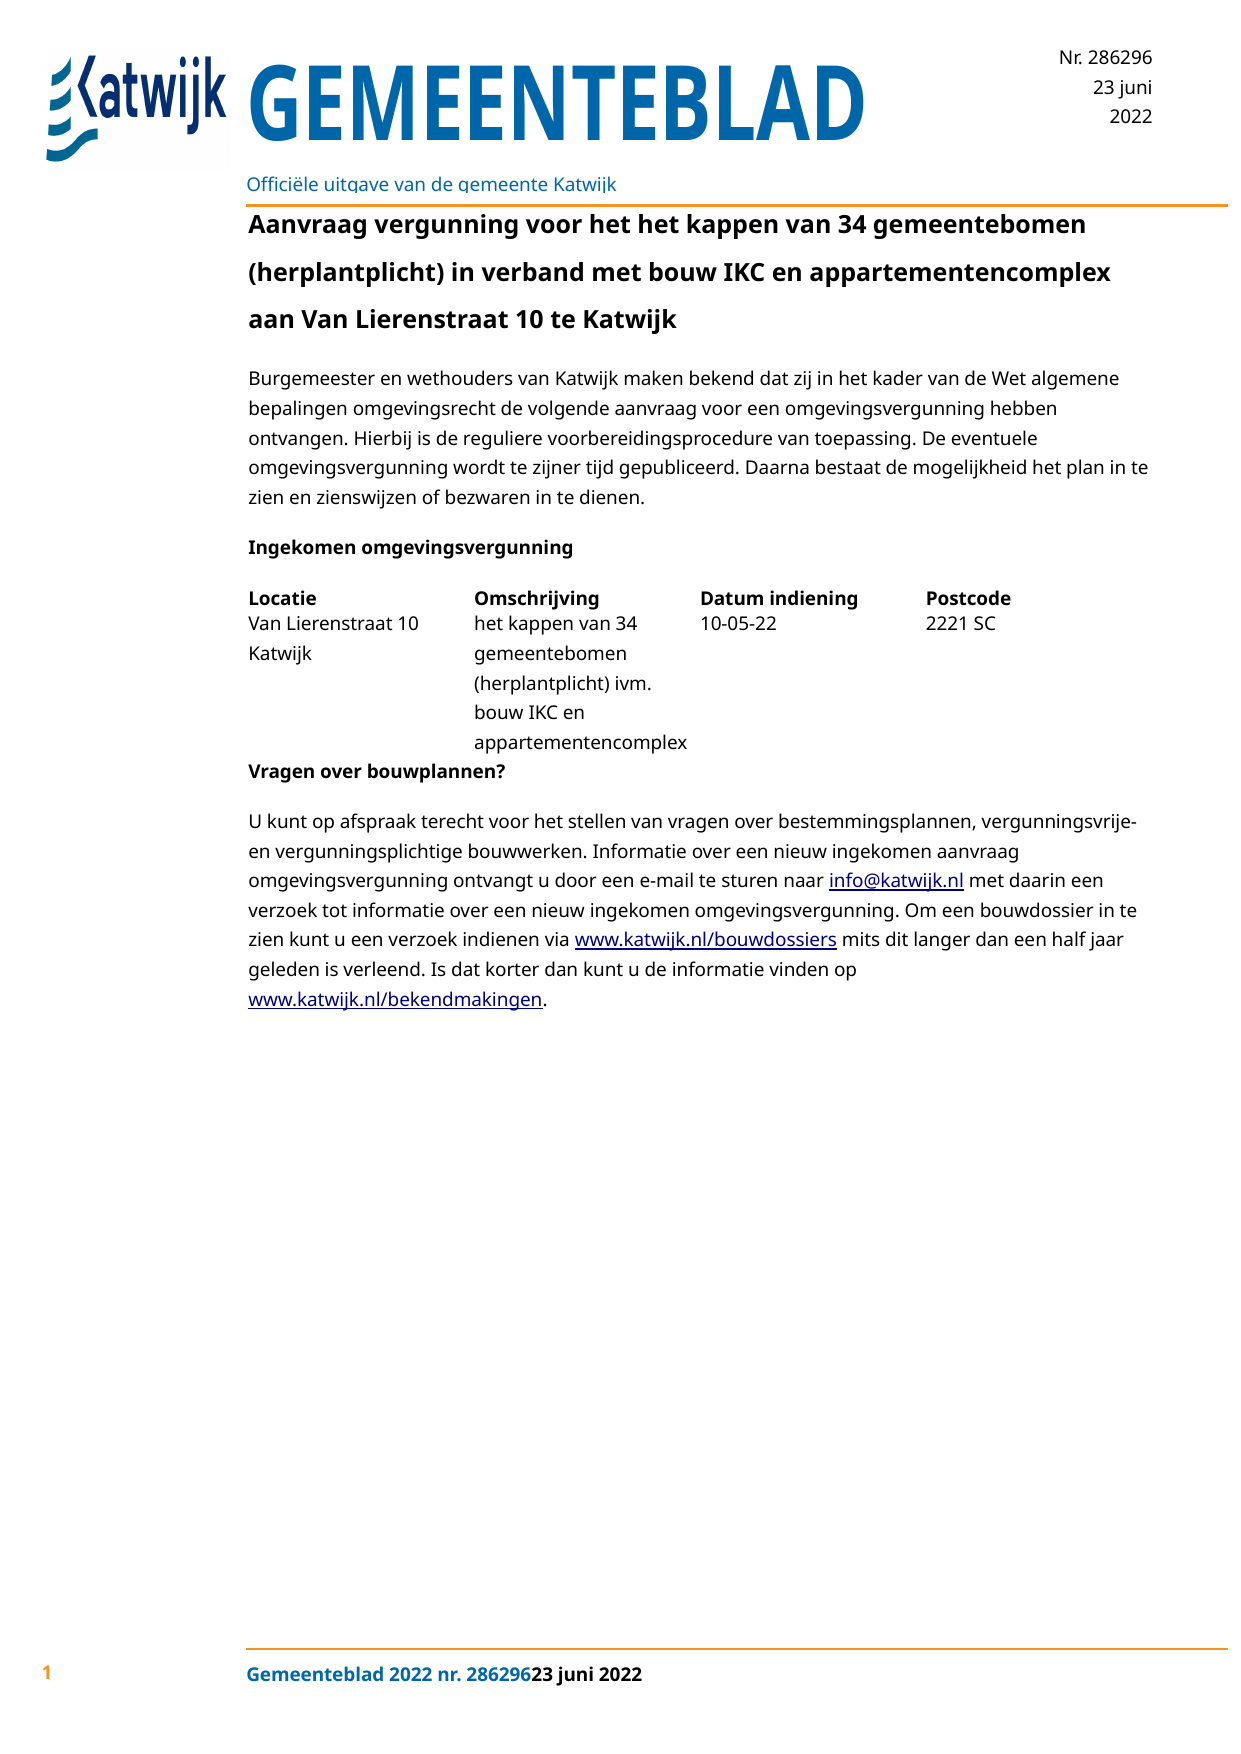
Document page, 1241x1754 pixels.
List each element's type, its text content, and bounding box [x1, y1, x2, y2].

text Vragen over bouwplannen? [248, 758, 1152, 783]
table_cell het kappen van 34 gemeentebomen (herplantplicht) ivm. bouw IKC en appartementencomplex [474, 611, 700, 754]
table_header Datum indiening [700, 585, 926, 611]
table_cell 10-05-22 [700, 611, 926, 754]
table_header Omschrijving [474, 585, 700, 611]
picture [41, 47, 231, 172]
text Burgemeester en wethouders van Katwijk maken bekend dat zij in het kader van de Wet algemene bepalingen omgevingsrecht de volgende aanvraag voor een omgevingsvergunning hebben ontvangen. Hierbij is de reguliere voorbereidingsprocedure van toepassing. De eventuele omgevingsvergunning wordt te zijner tijd gepubliceerd. Daarna bestaat de mogelijkheid het plan in te zien en zienswijzen of bezwaren in te dienen. [248, 366, 1152, 509]
text U kunt op afspraak terecht voor het stellen van vragen over bestemmingsplannen, vergunningsvrije- en vergunningsplichtige bouwwerken. Informatie over een nieuw ingekomen aanvraag omgevingsvergunning ontvangt u door een e-mail te sturen naar info@katwijk.nl met daarin een verzoek tot informatie over een nieuw ingekomen omgevingsvergunning. Om een bouwdossier in te zien kunt u een verzoek indienen via www.katwijk.nl/bouwdossiers mits dit langer dan een half jaar geleden is verleend. Is dat korter dan kunt u de informatie vinden op www.katwijk.nl/bekendmakingen. [248, 808, 1152, 1011]
table_cell 2221 SC [926, 611, 1152, 754]
text Aanvraag vergunning voor het het kappen van 34 gemeentebomen (herplantplicht) in verband met bouw IKC en appartementencomplex aan Van Lierenstraat 10 te Katwijk [248, 207, 1152, 336]
table_cell Van Lierenstraat 10 Katwijk [248, 611, 474, 754]
table_header Locatie [248, 585, 474, 611]
table_header Postcode [926, 585, 1152, 611]
text Ingekomen omgevingsvergunning [248, 534, 1152, 560]
